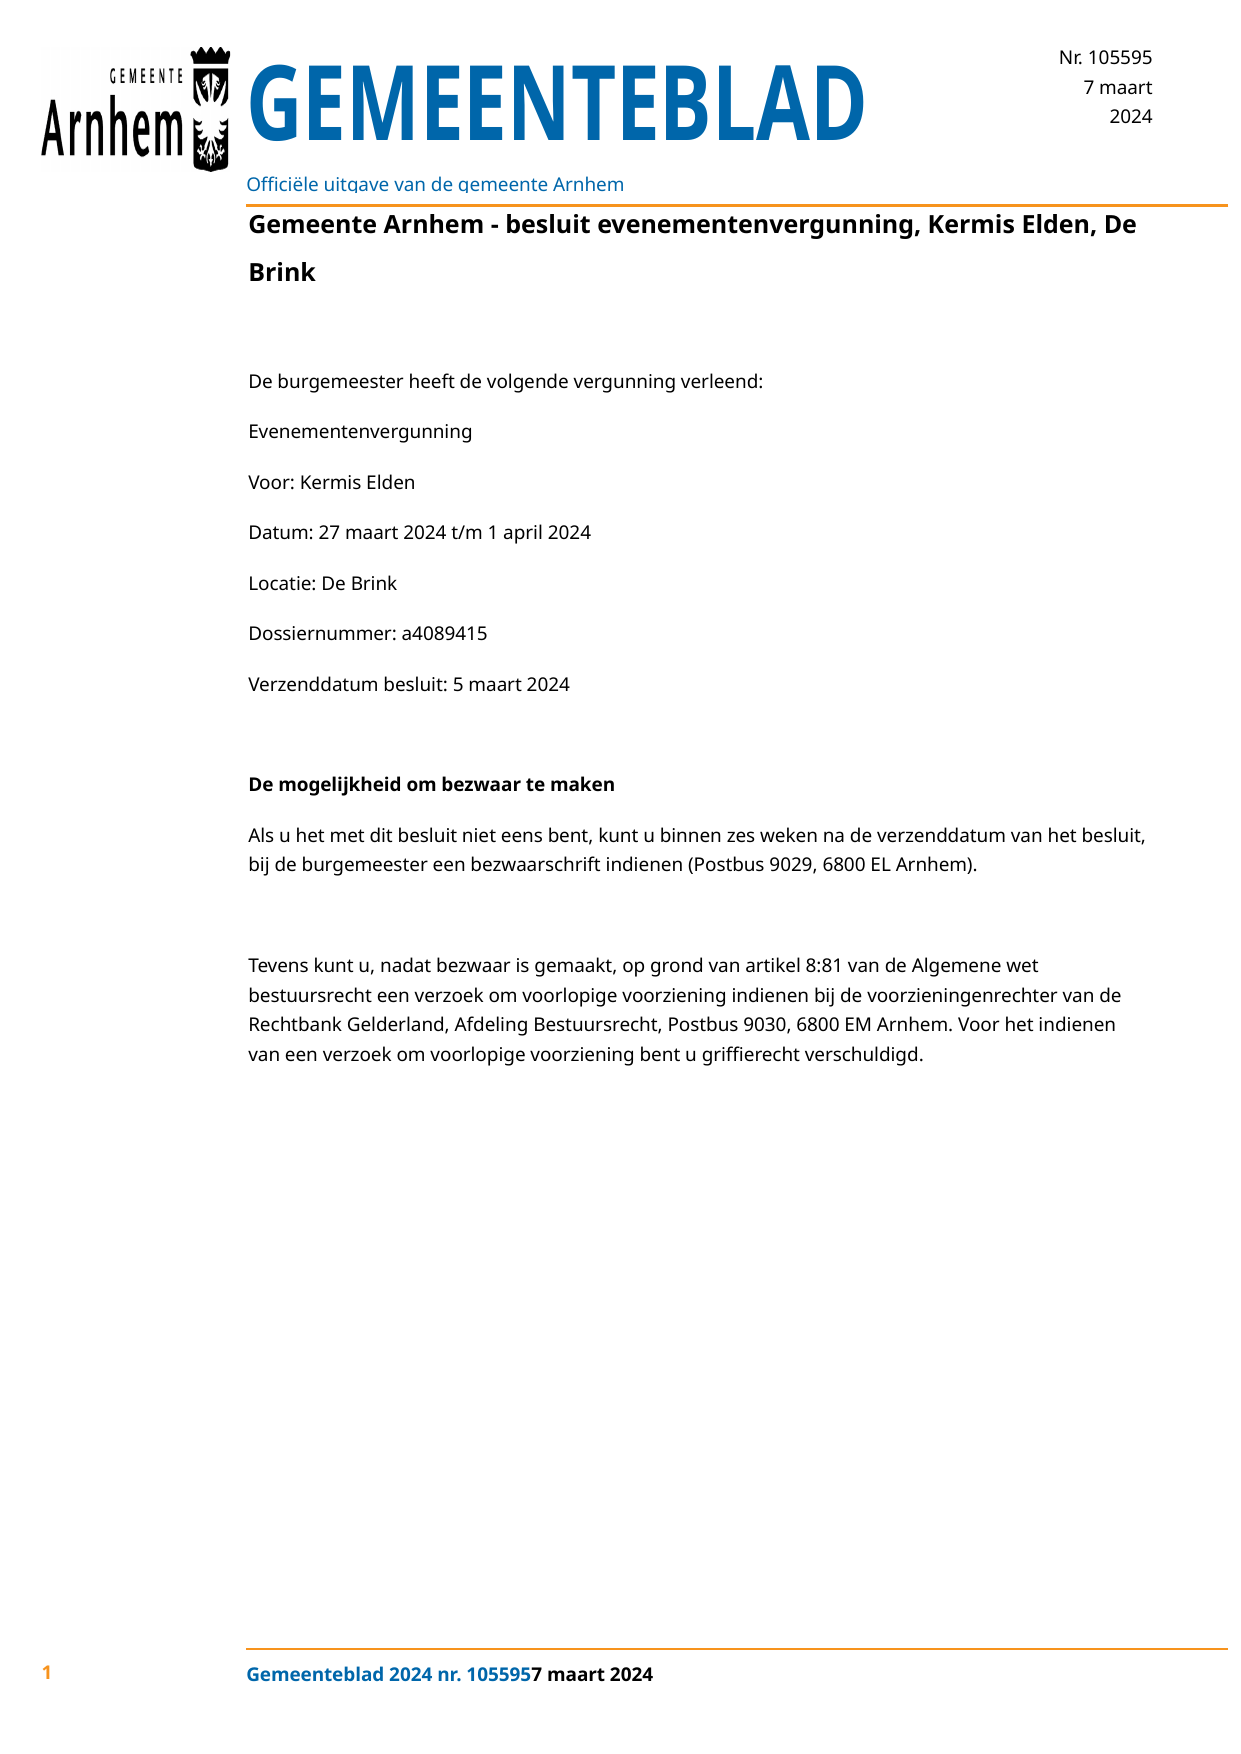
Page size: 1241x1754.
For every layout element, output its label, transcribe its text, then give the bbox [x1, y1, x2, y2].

text Locatie: De Brink [248, 570, 1152, 596]
picture [41, 47, 231, 172]
text Evenementenvergunning [248, 419, 1152, 444]
text Tevens kunt u, nadat bezwaar is gemaakt, op grond van artikel 8:81 van de Algemene wet bestuursrecht een verzoek om voorlopige voorziening indienen bij de voorzieningenrechter van de Rechtbank Gelderland, Afdeling Bestuursrecht, Postbus 9030, 6800 EM Arnhem. Voor het indienen van een verzoek om voorlopige voorziening bent u griffierecht verschuldigd. [248, 952, 1152, 1067]
text Verzenddatum besluit: 5 maart 2024 [248, 671, 1152, 697]
text Als u het met dit besluit niet eens bent, kunt u binnen zes weken na de verzenddatum van het besluit, bij de burgemeester een bezwaarschrift indienen (Postbus 9029, 6800 EL Arnhem). [248, 822, 1152, 877]
text Dossiernummer: a4089415 [248, 620, 1152, 646]
text Datum: 27 maart 2024 t/m 1 april 2024 [248, 519, 1152, 545]
text Gemeente Arnhem - besluit evenementenvergunning, Kermis Elden, De Brink [248, 207, 1152, 288]
text De burgemeester heeft de volgende vergunning verleend: [248, 368, 1152, 394]
text Voor: Kermis Elden [248, 469, 1152, 495]
text De mogelijkheid om bezwaar te maken [248, 772, 1152, 797]
